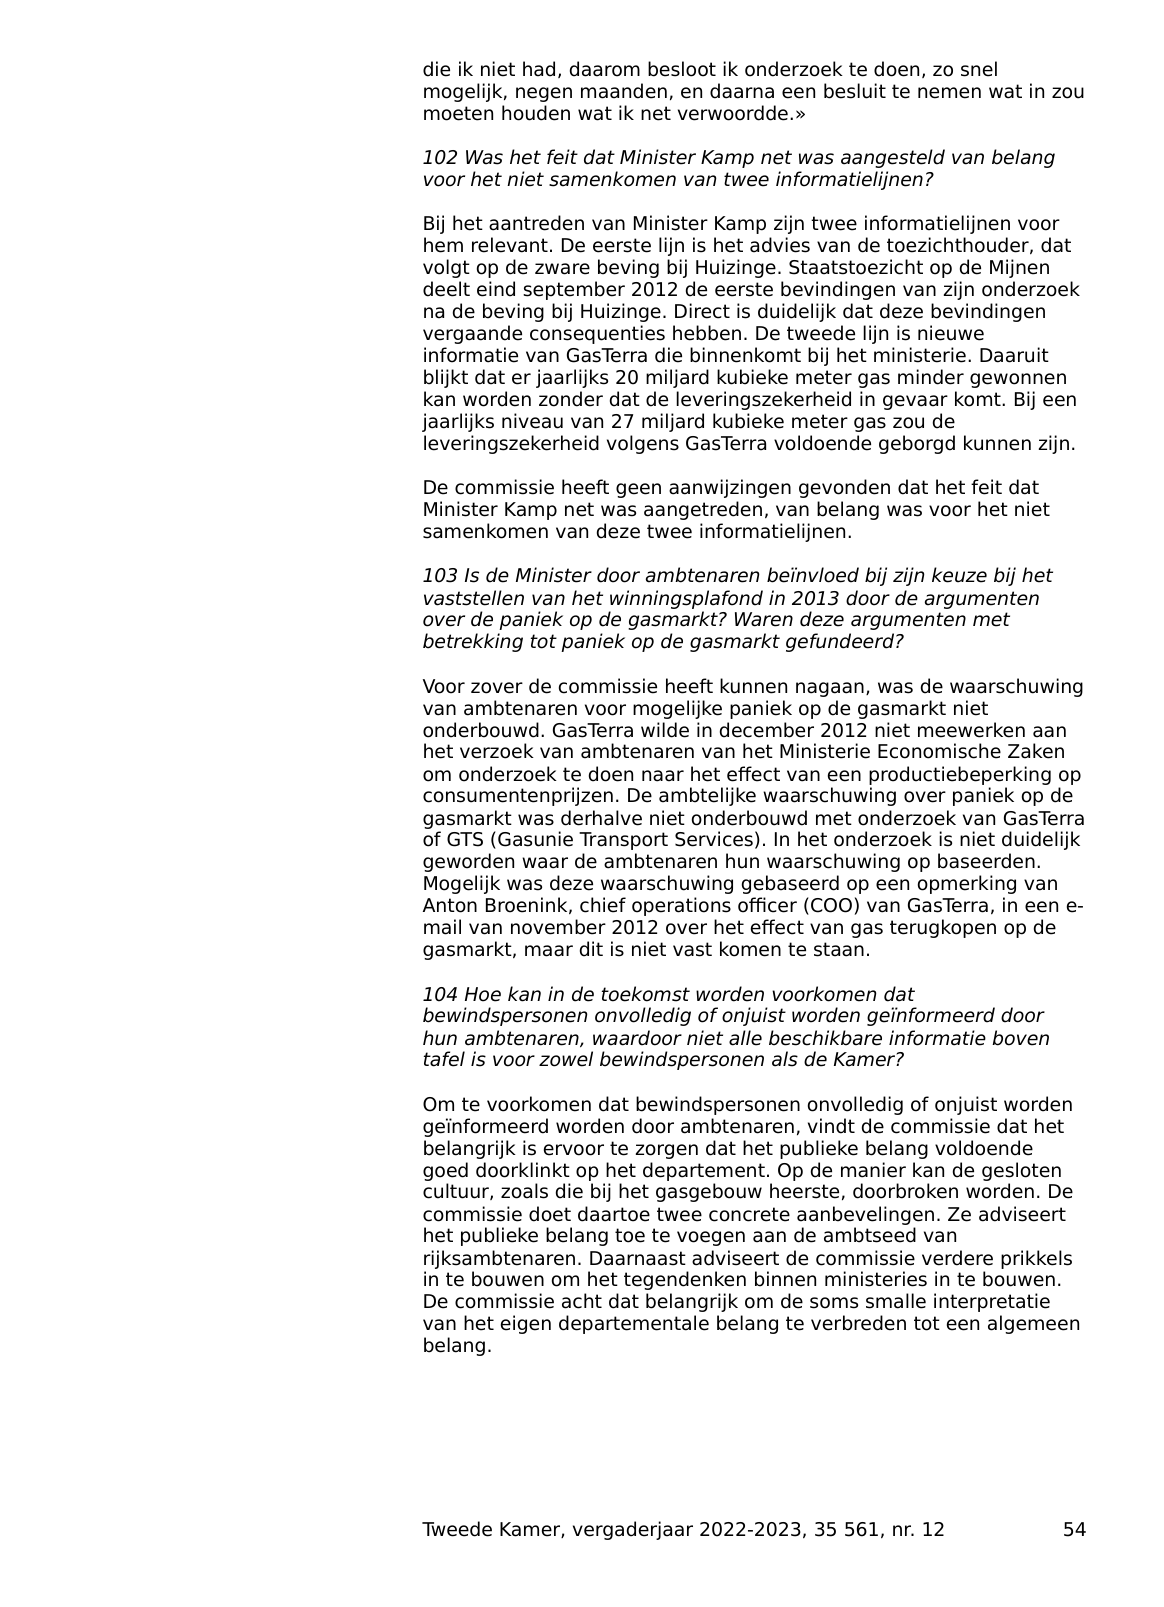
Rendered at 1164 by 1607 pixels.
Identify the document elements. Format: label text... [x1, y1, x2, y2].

text Bij het aantreden van Minister Kamp zijn twee informatielijnen voor hem relevant. De eerste lijn is het advies van de toezichthouder, dat volgt op de zware beving bij Huizinge. Staatstoezicht op de Mijnen deelt eind september 2012 de eerste bevindingen van zijn onderzoek na de beving bij Huizinge. Direct is duidelijk dat deze bevindingen vergaande consequenties hebben. De tweede lijn is nieuwe informatie van GasTerra die binnenkomt bij het ministerie. Daaruit blijkt dat er jaarlijks 20 miljard kubieke meter gas minder gewonnen kan worden zonder dat de leveringszekerheid in gevaar komt. Bij een jaarlijks niveau van 27 miljard kubieke meter gas zou de leveringszekerheid volgens GasTerra voldoende geborgd kunnen zijn. [422, 213, 1087, 455]
text die ik niet had, daarom besloot ik onderzoek te doen, zo snel mogelijk, negen maanden, en daarna een besluit te nemen wat in zou moeten houden wat ik net verwoordde.» [422, 59, 1087, 125]
subtitle 103 Is de Minister door ambtenaren beïnvloed bij zijn keuze bij het vaststellen van het winningsplafond in 2013 door de argumenten over de paniek op de gasmarkt? Waren deze argumenten met betrekking tot paniek op de gasmarkt gefundeerd? [422, 565, 1087, 653]
text Voor zover de commissie heeft kunnen nagaan, was de waarschuwing van ambtenaren voor mogelijke paniek op de gasmarkt niet onderbouwd. GasTerra wilde in december 2012 niet meewerken aan het verzoek van ambtenaren van het Ministerie Economische Zaken om onderzoek te doen naar het effect van een productiebeperking op consumentenprijzen. De ambtelijke waarschuwing over paniek op de gasmarkt was derhalve niet onderbouwd met onderzoek van GasTerra of GTS (Gasunie Transport Services). In het onderzoek is niet duidelijk geworden waar de ambtenaren hun waarschuwing op baseerden. Mogelijk was deze waarschuwing gebaseerd op een opmerking van Anton Broenink, chief operations officer (COO) van GasTerra, in een e-mail van november 2012 over het effect van gas terugkopen op de gasmarkt, maar dit is niet vast komen te staan. [422, 676, 1087, 961]
subtitle 102 Was het feit dat Minister Kamp net was aangesteld van belang voor het niet samenkomen van twee informatielijnen? [422, 147, 1087, 191]
subtitle 104 Hoe kan in de toekomst worden voorkomen dat bewindspersonen onvolledig of onjuist worden geïnformeerd door hun ambtenaren, waardoor niet alle beschikbare informatie boven tafel is voor zowel bewindspersonen als de Kamer? [422, 983, 1087, 1071]
text De commissie heeft geen aanwijzingen gevonden dat het feit dat Minister Kamp net was aangetreden, van belang was voor het niet samenkomen van deze twee informatielijnen. [422, 477, 1087, 543]
text Om te voorkomen dat bewindspersonen onvolledig of onjuist worden geïnformeerd worden door ambtenaren, vindt de commissie dat het belangrijk is ervoor te zorgen dat het publieke belang voldoende goed doorklinkt op het departement. Op de manier kan de gesloten cultuur, zoals die bij het gasgebouw heerste, doorbroken worden. De commissie doet daartoe twee concrete aanbevelingen. Ze adviseert het publieke belang toe te voegen aan de ambtseed van rijksambtenaren. Daarnaast adviseert de commissie verdere prikkels in te bouwen om het tegendenken binnen ministeries in te bouwen. De commissie acht dat belangrijk om de soms smalle interpretatie van het eigen departementale belang te verbreden tot een algemeen belang. [422, 1093, 1087, 1357]
